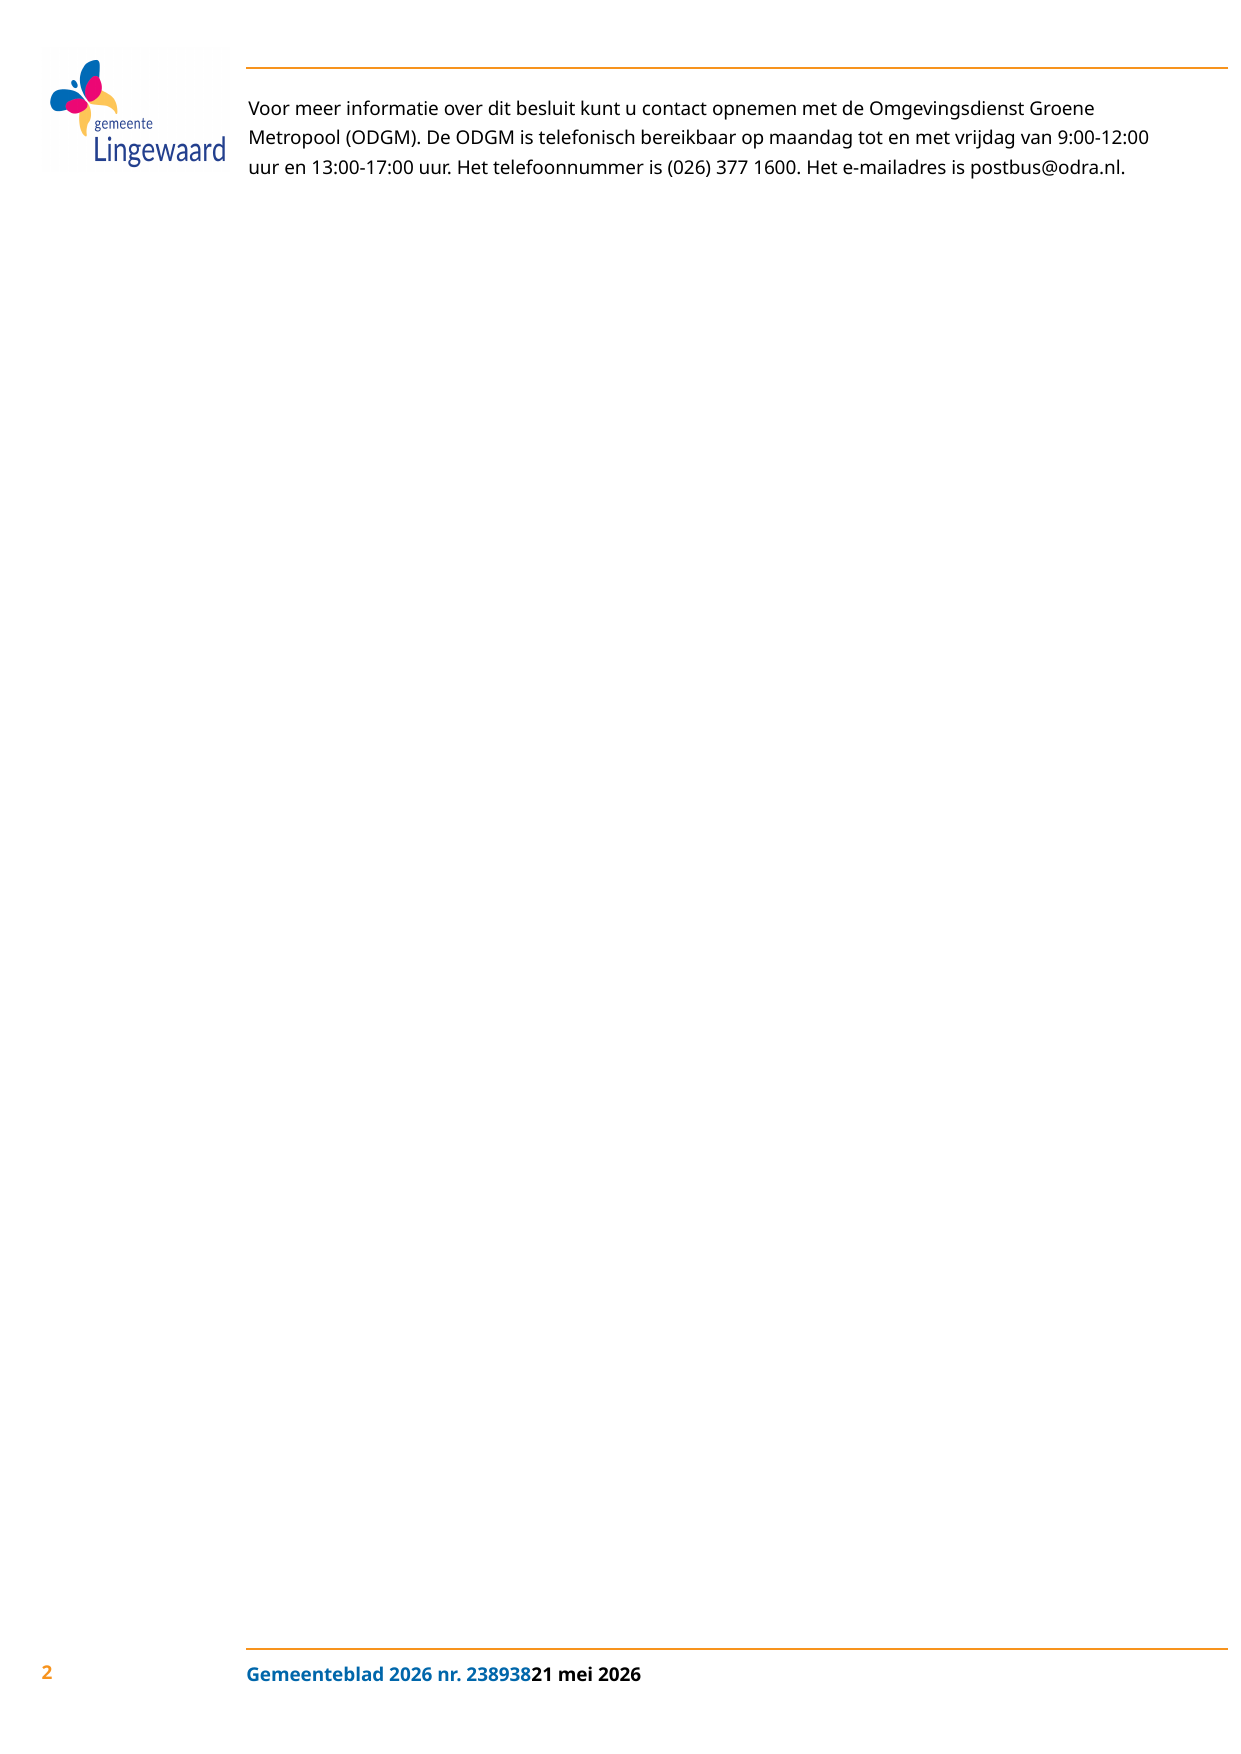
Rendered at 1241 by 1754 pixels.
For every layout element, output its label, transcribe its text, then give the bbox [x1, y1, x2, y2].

picture [41, 47, 231, 172]
text Voor meer informatie over dit besluit kunt u contact opnemen met de Omgevingsdienst Groene Metropool (ODGM). De ODGM is telefonisch bereikbaar op maandag tot en met vrijdag van 9:00-12:00 uur en 13:00-17:00 uur. Het telefoonnummer is (026) 377 1600. Het e-mailadres is postbus@odra.nl. [248, 95, 1152, 180]
